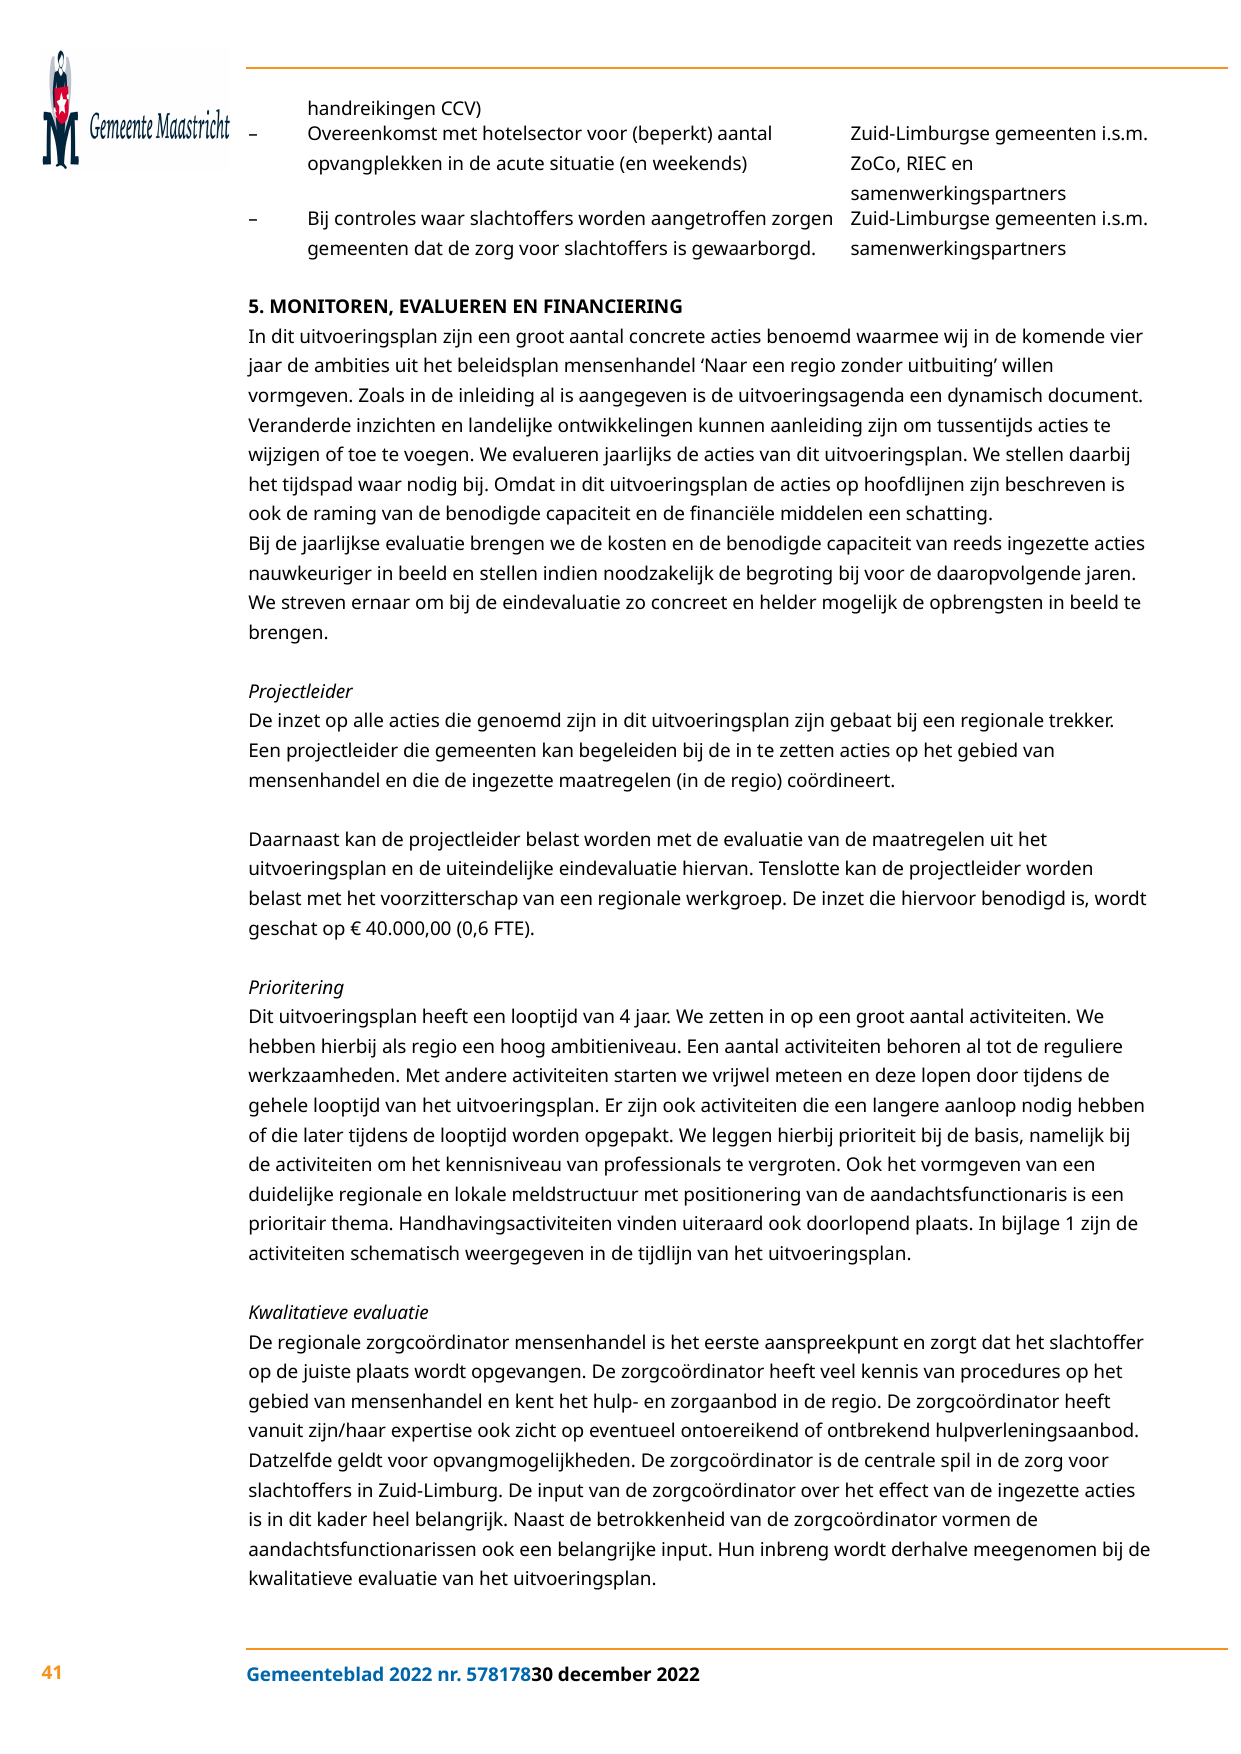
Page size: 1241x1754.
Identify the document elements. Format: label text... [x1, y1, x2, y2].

text Bij de jaarlijkse evaluatie brengen we de kosten en de benodigde capaciteit van reeds ingezette acties nauwkeuriger in beeld en stellen indien noodzakelijk de begroting bij voor de daaropvolgende jaren. We streven ernaar om bij de eindevaluatie zo concreet en helder mogelijk de opbrengsten in beeld te brengen. [248, 530, 1152, 645]
text Prioritering [248, 974, 1152, 1000]
table_cell handreikingen CCV) [248, 95, 850, 121]
text 5. MONITOREN, EVALUEREN EN FINANCIERING [248, 293, 1152, 319]
table_cell [850, 95, 1152, 121]
text In dit uitvoeringsplan zijn een groot aantal concrete acties benoemd waarmee wij in de komende vier jaar de ambities uit het beleidsplan mensenhandel ‘Naar een regio zonder uitbuiting’ willen vormgeven. Zoals in de inleiding al is aangegeven is de uitvoeringsagenda een dynamisch document. Veranderde inzichten en landelijke ontwikkelingen kunnen aanleiding zijn om tussentijds acties te wijzigen of toe te voegen. We evalueren jaarlijks de acties van dit uitvoeringsplan. We stellen daarbij het tijdspad waar nodig bij. Omdat in dit uitvoeringsplan de acties op hoofdlijnen zijn beschreven is ook de raming van de benodigde capaciteit en de financiële middelen een schatting. [248, 323, 1152, 526]
text De inzet op alle acties die genoemd zijn in dit uitvoeringsplan zijn gebaat bij een regionale trekker. Een projectleider die gemeenten kan begeleiden bij de in te zetten acties op het gebied van mensenhandel en die de ingezette maatregelen (in de regio) coördineert. [248, 708, 1152, 793]
table_cell Zuid-Limburgse gemeenten i.s.m. ZoCo, RIEC en samenwerkingspartners [850, 121, 1152, 205]
picture [41, 47, 231, 172]
text Daarnaast kan de projectleider belast worden met de evaluatie van de maatregelen uit het uitvoeringsplan en de uiteindelijke eindevaluatie hiervan. Tenslotte kan de projectleider worden belast met het voorzitterschap van een regionale werkgroep. De inzet die hiervoor benodigd is, wordt geschat op € 40.000,00 (0,6 FTE). [248, 826, 1152, 941]
table_cell Bij controles waar slachtoffers worden aangetroffen zorgen gemeenten dat de zorg voor slachtoffers is gewaarborgd. [248, 205, 850, 261]
text Kwalitatieve evaluatie [248, 1299, 1152, 1325]
text De regionale zorgcoördinator mensenhandel is het eerste aanspreekpunt en zorgt dat het slachtoffer op de juiste plaats wordt opgevangen. De zorgcoördinator heeft veel kennis van procedures op het gebied van mensenhandel en kent het hulp- en zorgaanbod in de regio. De zorgcoördinator heeft vanuit zijn/haar expertise ook zicht op eventueel ontoereikend of ontbrekend hulpverleningsaanbod. Datzelfde geldt voor opvangmogelijkheden. De zorgcoördinator is de centrale spil in de zorg voor slachtoffers in Zuid-Limburg. De input van de zorgcoördinator over het effect van de ingezette acties is in dit kader heel belangrijk. Naast de betrokkenheid van de zorgcoördinator vormen de aandachtsfunctionarissen ook een belangrijke input. Hun inbreng wordt derhalve meegenomen bij de kwalitatieve evaluatie van het uitvoeringsplan. [248, 1329, 1152, 1591]
table_cell Zuid-Limburgse gemeenten i.s.m. samenwerkingspartners [850, 205, 1152, 261]
text Dit uitvoeringsplan heeft een looptijd van 4 jaar. We zetten in op een groot aantal activiteiten. We hebben hierbij als regio een hoog ambitieniveau. Een aantal activiteiten behoren al tot de reguliere werkzaamheden. Met andere activiteiten starten we vrijwel meteen en deze lopen door tijdens de gehele looptijd van het uitvoeringsplan. Er zijn ook activiteiten die een langere aanloop nodig hebben of die later tijdens de looptijd worden opgepakt. We leggen hierbij prioriteit bij de basis, namelijk bij de activiteiten om het kennisniveau van professionals te vergroten. Ook het vormgeven van een duidelijke regionale en lokale meldstructuur met positionering van de aandachtsfunctionaris is een prioritair thema. Handhavingsactiviteiten vinden uiteraard ook doorlopend plaats. In bijlage 1 zijn de activiteiten schematisch weergegeven in de tijdlijn van het uitvoeringsplan. [248, 1003, 1152, 1266]
text Projectleider [248, 678, 1152, 704]
table_cell Overeenkomst met hotelsector voor (beperkt) aantal opvangplekken in de acute situatie (en weekends) [248, 121, 850, 205]
